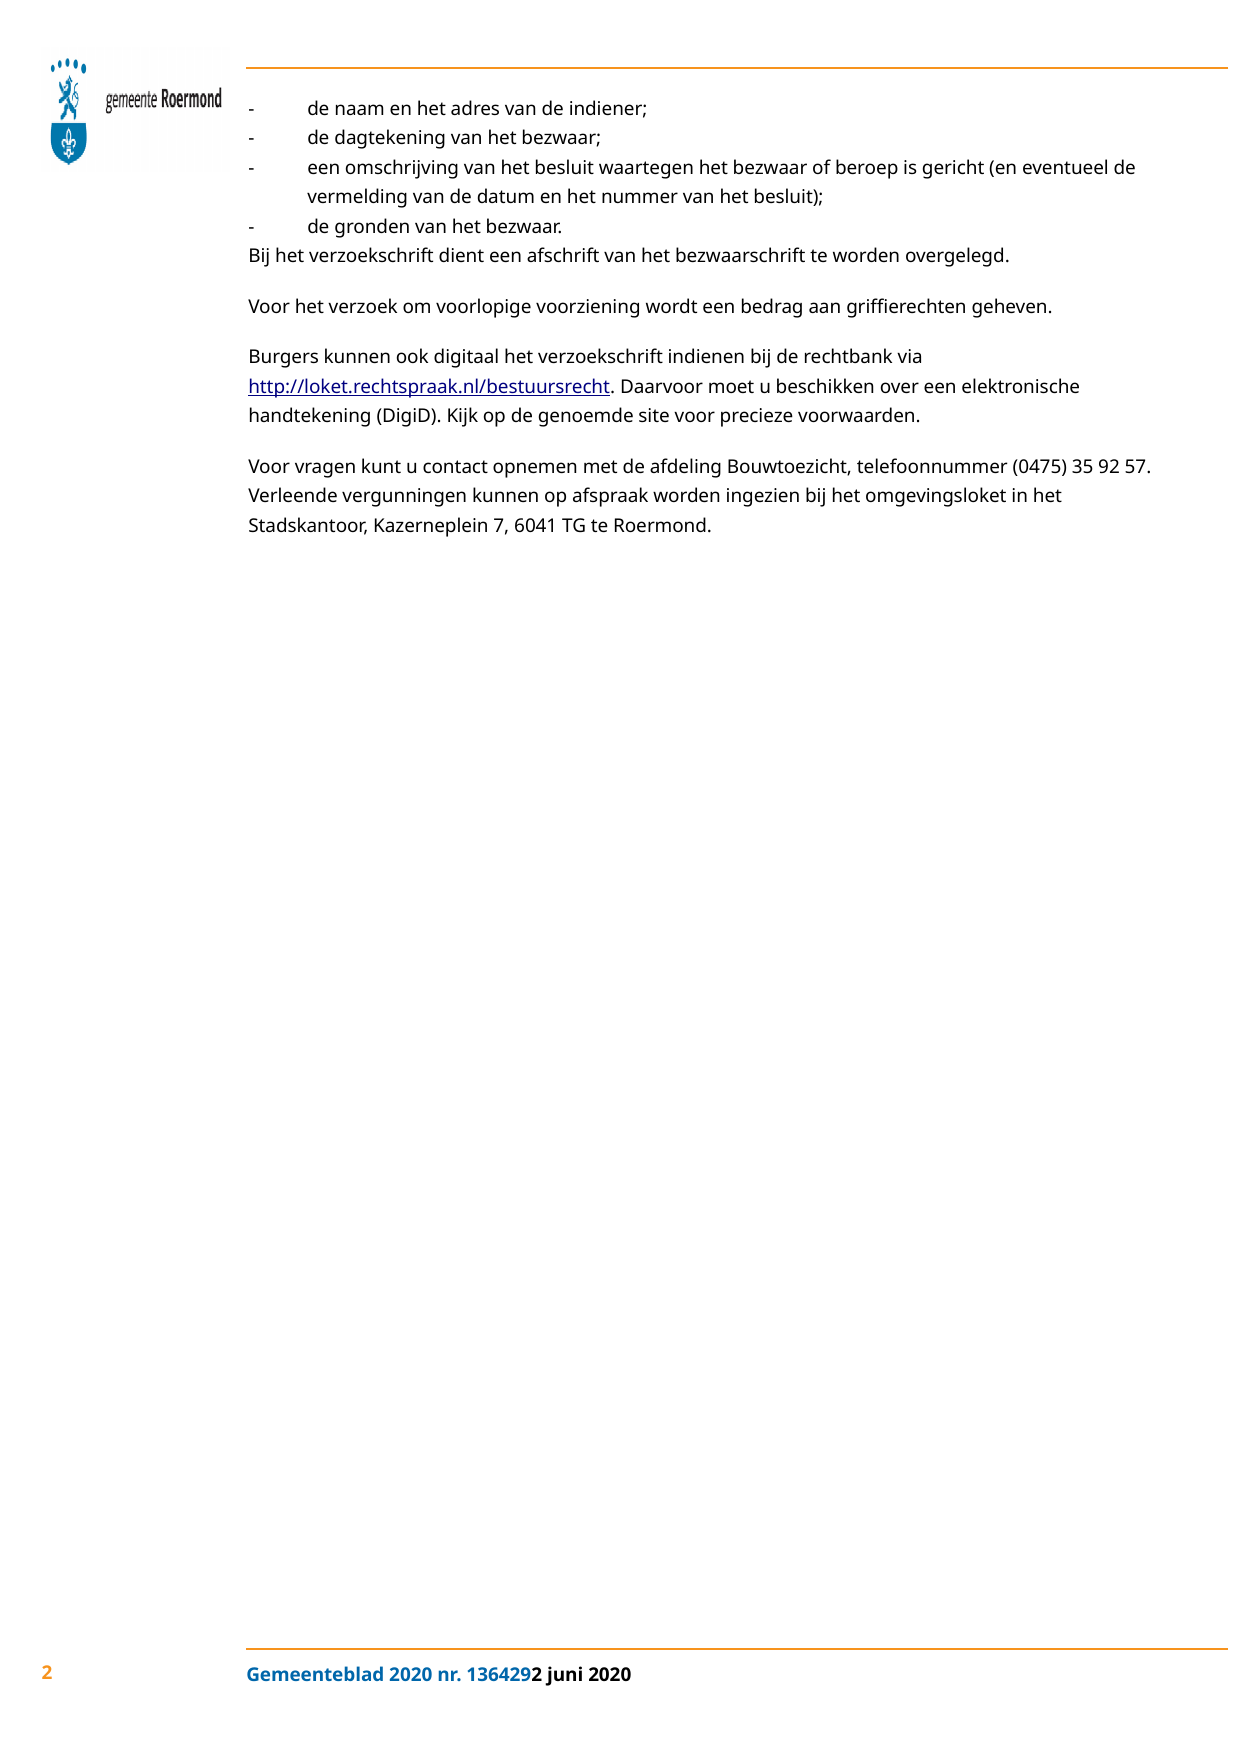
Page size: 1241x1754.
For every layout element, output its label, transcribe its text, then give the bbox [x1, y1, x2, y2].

list de dagtekening van het bezwaar; [248, 124, 1152, 150]
list de naam en het adres van de indiener; [248, 95, 1152, 121]
text Voor vragen kunt u contact opnemen met de afdeling Bouwtoezicht, telefoonnummer (0475) 35 92 57. Verleende vergunningen kunnen op afspraak worden ingezien bij het omgevingsloket in het Stadskantoor, Kazerneplein 7, 6041 TG te Roermond. [248, 453, 1152, 538]
text Bij het verzoekschrift dient een afschrift van het bezwaarschrift te worden overgelegd. [248, 243, 1152, 268]
text Burgers kunnen ook digitaal het verzoekschrift indienen bij de rechtbank via http://loket.rechtspraak.nl/bestuursrecht. Daarvoor moet u beschikken over een elektronische handtekening (DigiD). Kijk op de genoemde site voor precieze voorwaarden. [248, 343, 1152, 428]
text Voor het verzoek om voorlopige voorziening wordt een bedrag aan griffierechten geheven. [248, 293, 1152, 319]
list een omschrijving van het besluit waartegen het bezwaar of beroep is gericht (en eventueel de vermelding van de datum en het nummer van het besluit); [248, 154, 1152, 209]
list de gronden van het bezwaar. [248, 213, 1152, 239]
picture [41, 47, 231, 172]
